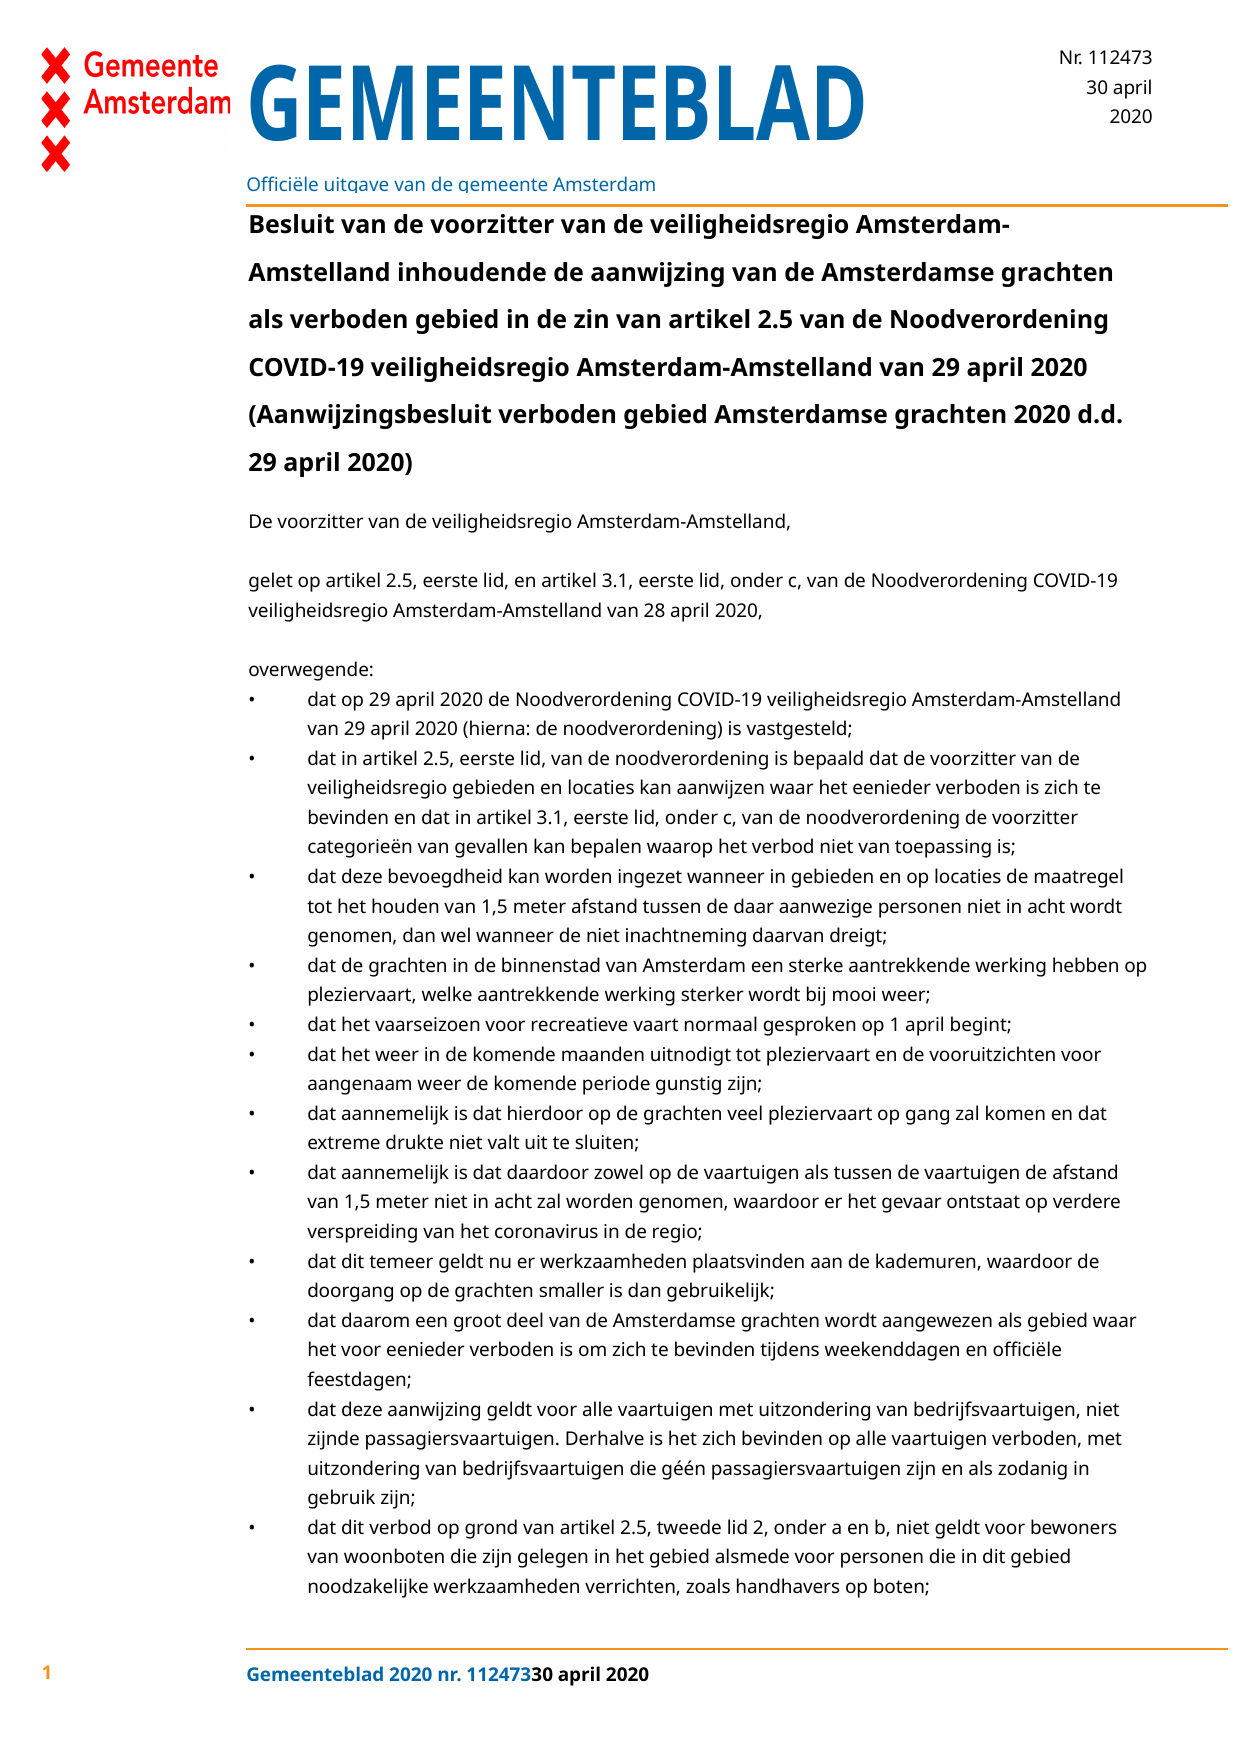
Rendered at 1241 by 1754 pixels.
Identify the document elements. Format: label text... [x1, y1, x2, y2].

list dat dit temeer geldt nu er werkzaamheden plaatsvinden aan de kademuren, waardoor de doorgang op de grachten smaller is dan gebruikelijk; [248, 1248, 1152, 1303]
list dat daarom een groot deel van de Amsterdamse grachten wordt aangewezen als gebied waar het voor eenieder verboden is om zich te bevinden tijdens weekenddagen en officiële feestdagen; [248, 1307, 1152, 1392]
list dat dit verbod op grond van artikel 2.5, tweede lid 2, onder a en b, niet geldt voor bewoners van woonboten die zijn gelegen in het gebied alsmede voor personen die in dit gebied noodzakelijke werkzaamheden verrichten, zoals handhavers op boten; [248, 1514, 1152, 1599]
picture [41, 47, 231, 172]
list dat aannemelijk is dat hierdoor op de grachten veel pleziervaart op gang zal komen en dat extreme drukte niet valt uit te sluiten; [248, 1100, 1152, 1155]
text gelet op artikel 2.5, eerste lid, en artikel 3.1, eerste lid, onder c, van de Noodverordening COVID-19 veiligheidsregio Amsterdam-Amstelland van 28 april 2020, [248, 567, 1152, 623]
list dat de grachten in de binnenstad van Amsterdam een sterke aantrekkende werking hebben op pleziervaart, welke aantrekkende werking sterker wordt bij mooi weer; [248, 952, 1152, 1007]
list dat deze aanwijzing geldt voor alle vaartuigen met uitzondering van bedrijfsvaartuigen, niet zijnde passagiersvaartuigen. Derhalve is het zich bevinden op alle vaartuigen verboden, met uitzondering van bedrijfsvaartuigen die géén passagiersvaartuigen zijn en als zodanig in gebruik zijn; [248, 1396, 1152, 1510]
list dat aannemelijk is dat daardoor zowel op de vaartuigen als tussen de vaartuigen de afstand van 1,5 meter niet in acht zal worden genomen, waardoor er het gevaar ontstaat op verdere verspreiding van het coronavirus in de regio; [248, 1159, 1152, 1244]
list dat op 29 april 2020 de Noodverordening COVID-19 veiligheidsregio Amsterdam-Amstelland van 29 april 2020 (hierna: de noodverordening) is vastgesteld; [248, 686, 1152, 741]
list dat deze bevoegdheid kan worden ingezet wanneer in gebieden en op locaties de maatregel tot het houden van 1,5 meter afstand tussen de daar aanwezige personen niet in acht wordt genomen, dan wel wanneer de niet inachtneming daarvan dreigt; [248, 863, 1152, 948]
list dat het vaarseizoen voor recreatieve vaart normaal gesproken op 1 april begint; [248, 1011, 1152, 1037]
text overwegende: [248, 656, 1152, 682]
list dat het weer in de komende maanden uitnodigt tot pleziervaart en de vooruitzichten voor aangenaam weer de komende periode gunstig zijn; [248, 1041, 1152, 1096]
list dat in artikel 2.5, eerste lid, van de noodverordening is bepaald dat de voorzitter van de veiligheidsregio gebieden en locaties kan aanwijzen waar het eenieder verboden is zich te bevinden en dat in artikel 3.1, eerste lid, onder c, van de noodverordening de voorzitter categorieën van gevallen kan bepalen waarop het verbod niet van toepassing is; [248, 745, 1152, 859]
text Besluit van de voorzitter van de veiligheidsregio Amsterdam-Amstelland inhoudende de aanwijzing van de Amsterdamse grachten als verboden gebied in de zin van artikel 2.5 van de Noodverordening COVID-19 veiligheidsregio Amsterdam-Amstelland van 29 april 2020 (Aanwijzingsbesluit verboden gebied Amsterdamse grachten 2020 d.d. 29 april 2020) [248, 207, 1152, 479]
text De voorzitter van de veiligheidsregio Amsterdam-Amstelland, [248, 508, 1152, 534]
